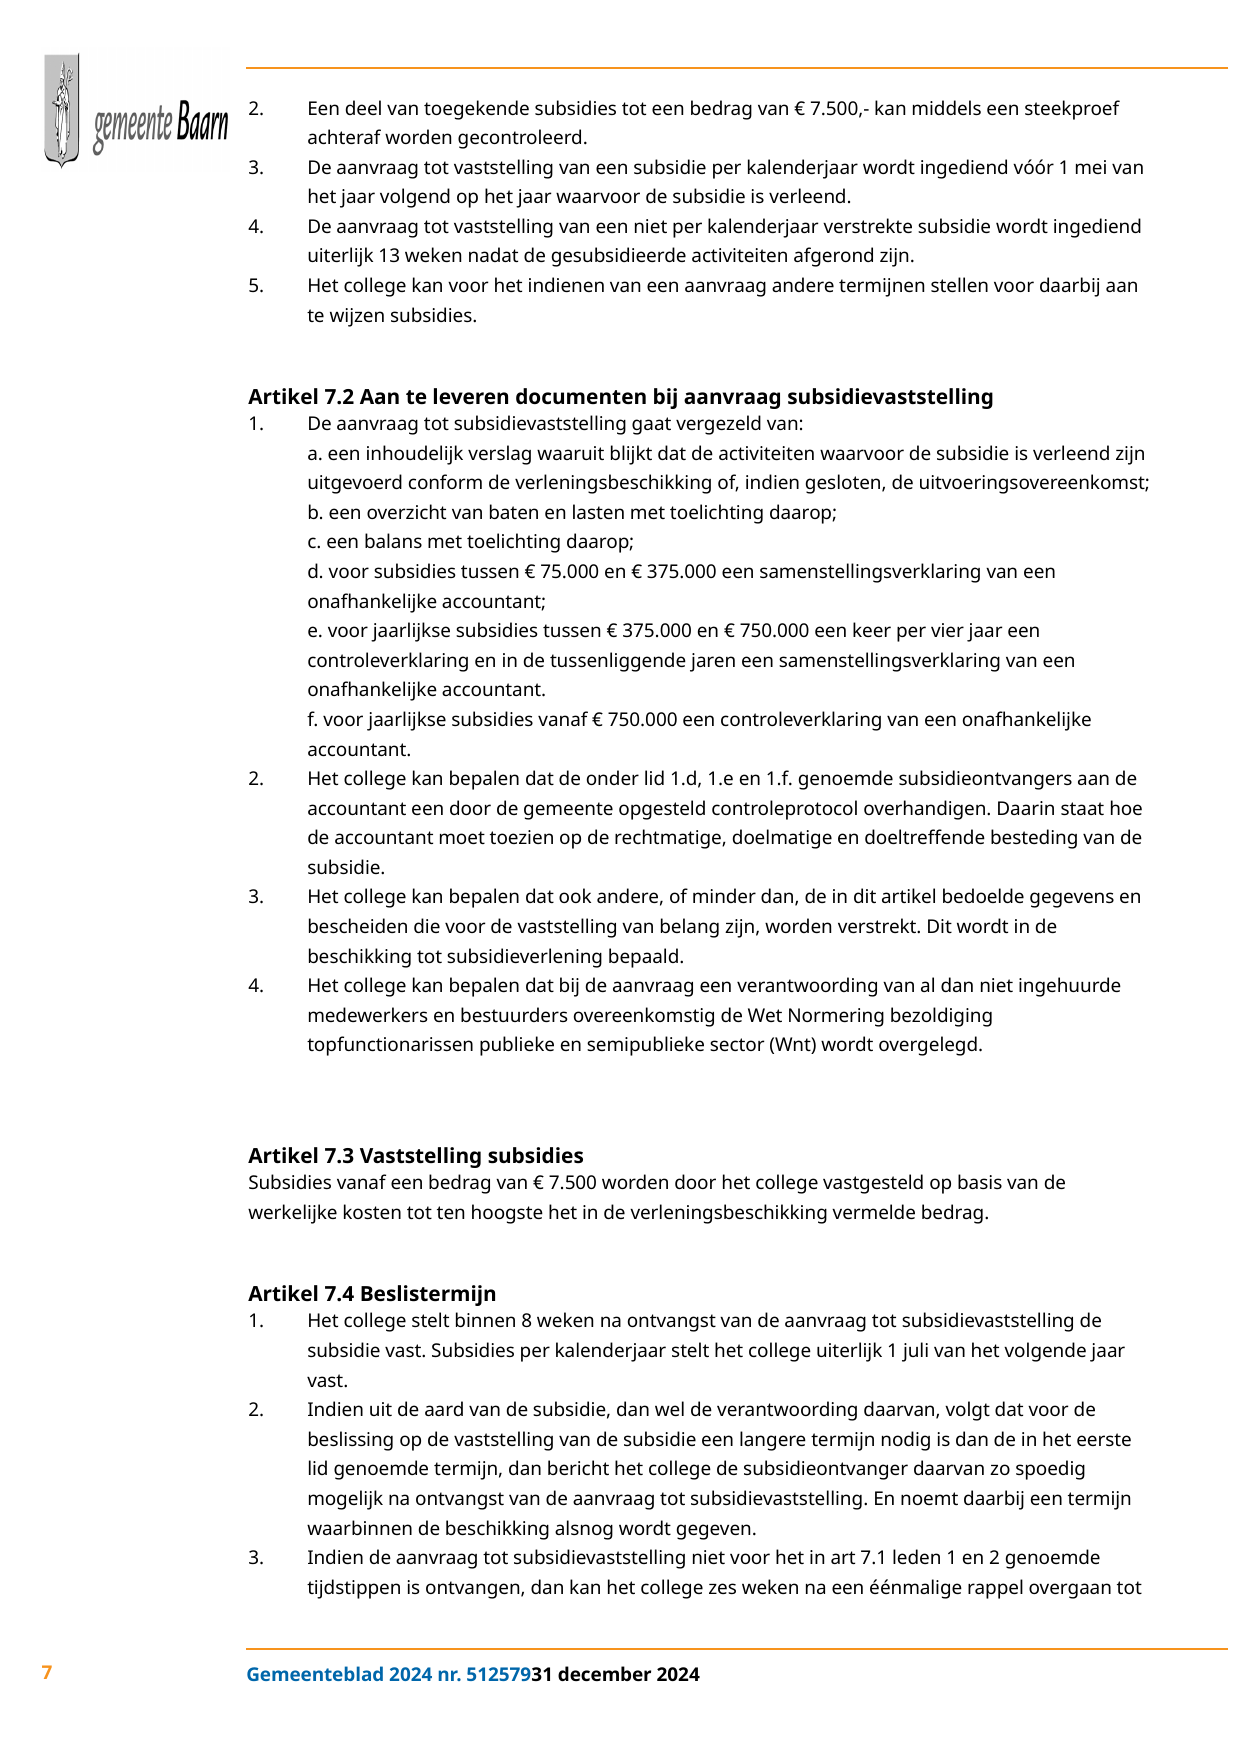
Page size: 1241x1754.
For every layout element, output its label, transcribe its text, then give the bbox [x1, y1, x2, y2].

list Het college kan bepalen dat de onder lid 1.d, 1.e en 1.f. genoemde subsidieontvangers aan de accountant een door de gemeente opgesteld controleprotocol overhandigen. Daarin staat hoe de accountant moet toezien op de rechtmatige, doelmatige en doeltreffende besteding van de subsidie. [248, 765, 1152, 880]
list De aanvraag tot subsidievaststelling gaat vergezeld van: [248, 410, 1152, 436]
list Het college kan bepalen dat ook andere, of minder dan, de in dit artikel bedoelde gegevens en bescheiden die voor de vaststelling van belang zijn, worden verstrekt. Dit wordt in de beschikking tot subsidieverlening bepaald. [248, 884, 1152, 968]
list f. voor jaarlijkse subsidies vanaf € 750.000 een controleverklaring van een onafhankelijke accountant. [248, 706, 1152, 761]
list d. voor subsidies tussen € 75.000 en € 375.000 een samenstellingsverklaring van een onafhankelijke accountant; [248, 558, 1152, 613]
text Subsidies vanaf een bedrag van € 7.500 worden door het college vastgesteld op basis van de werkelijke kosten tot ten hoogste het in de verleningsbeschikking vermelde bedrag. [248, 1169, 1152, 1225]
list a. een inhoudelijk verslag waaruit blijkt dat de activiteiten waarvoor de subsidie is verleend zijn uitgevoerd conform de verleningsbeschikking of, indien gesloten, de uitvoeringsovereenkomst; [248, 440, 1152, 495]
list Het college stelt binnen 8 weken na ontvangst van de aanvraag tot subsidievaststelling de subsidie vast. Subsidies per kalenderjaar stelt het college uiterlijk 1 juli van het volgende jaar vast. [248, 1308, 1152, 1392]
list e. voor jaarlijkse subsidies tussen € 375.000 en € 750.000 een keer per vier jaar een controleverklaring en in de tussenliggende jaren een samenstellingsverklaring van een onafhankelijke accountant. [248, 617, 1152, 702]
picture [41, 47, 231, 172]
list c. een balans met toelichting daarop; [248, 529, 1152, 554]
list Het college kan bepalen dat bij de aanvraag een verantwoording van al dan niet ingehuurde medewerkers en bestuurders overeenkomstig de Wet Normering bezoldiging topfunctionarissen publieke en semipublieke sector (Wnt) wordt overgelegd. [248, 972, 1152, 1057]
text Artikel 7.3 Vaststelling subsidies [248, 1141, 1152, 1169]
list Indien uit de aard van de subsidie, dan wel de verantwoording daarvan, volgt dat voor de beslissing op de vaststelling van de subsidie een langere termijn nodig is dan de in het eerste lid genoemde termijn, dan bericht het college de subsidieontvanger daarvan zo spoedig mogelijk na ontvangst van de aanvraag tot subsidievaststelling. En noemt daarbij een termijn waarbinnen de beschikking alsnog wordt gegeven. [248, 1396, 1152, 1540]
list Indien de aanvraag tot subsidievaststelling niet voor het in art 7.1 leden 1 en 2 genoemde tijdstippen is ontvangen, dan kan het college zes weken na een éénmalige rappel overgaan tot [248, 1544, 1152, 1599]
list Een deel van toegekende subsidies tot een bedrag van € 7.500,- kan middels een steekproef achteraf worden gecontroleerd. [248, 95, 1152, 150]
list Het college kan voor het indienen van een aanvraag andere termijnen stellen voor daarbij aan te wijzen subsidies. [248, 272, 1152, 328]
list De aanvraag tot vaststelling van een subsidie per kalenderjaar wordt ingediend vóór 1 mei van het jaar volgend op het jaar waarvoor de subsidie is verleend. [248, 154, 1152, 209]
list b. een overzicht van baten en lasten met toelichting daarop; [248, 499, 1152, 525]
text Artikel 7.4 Beslistermijn [248, 1279, 1152, 1308]
list De aanvraag tot vaststelling van een niet per kalenderjaar verstrekte subsidie wordt ingediend uiterlijk 13 weken nadat de gesubsidieerde activiteiten afgerond zijn. [248, 213, 1152, 268]
text Artikel 7.2 Aan te leveren documenten bij aanvraag subsidievaststelling [248, 382, 1152, 410]
